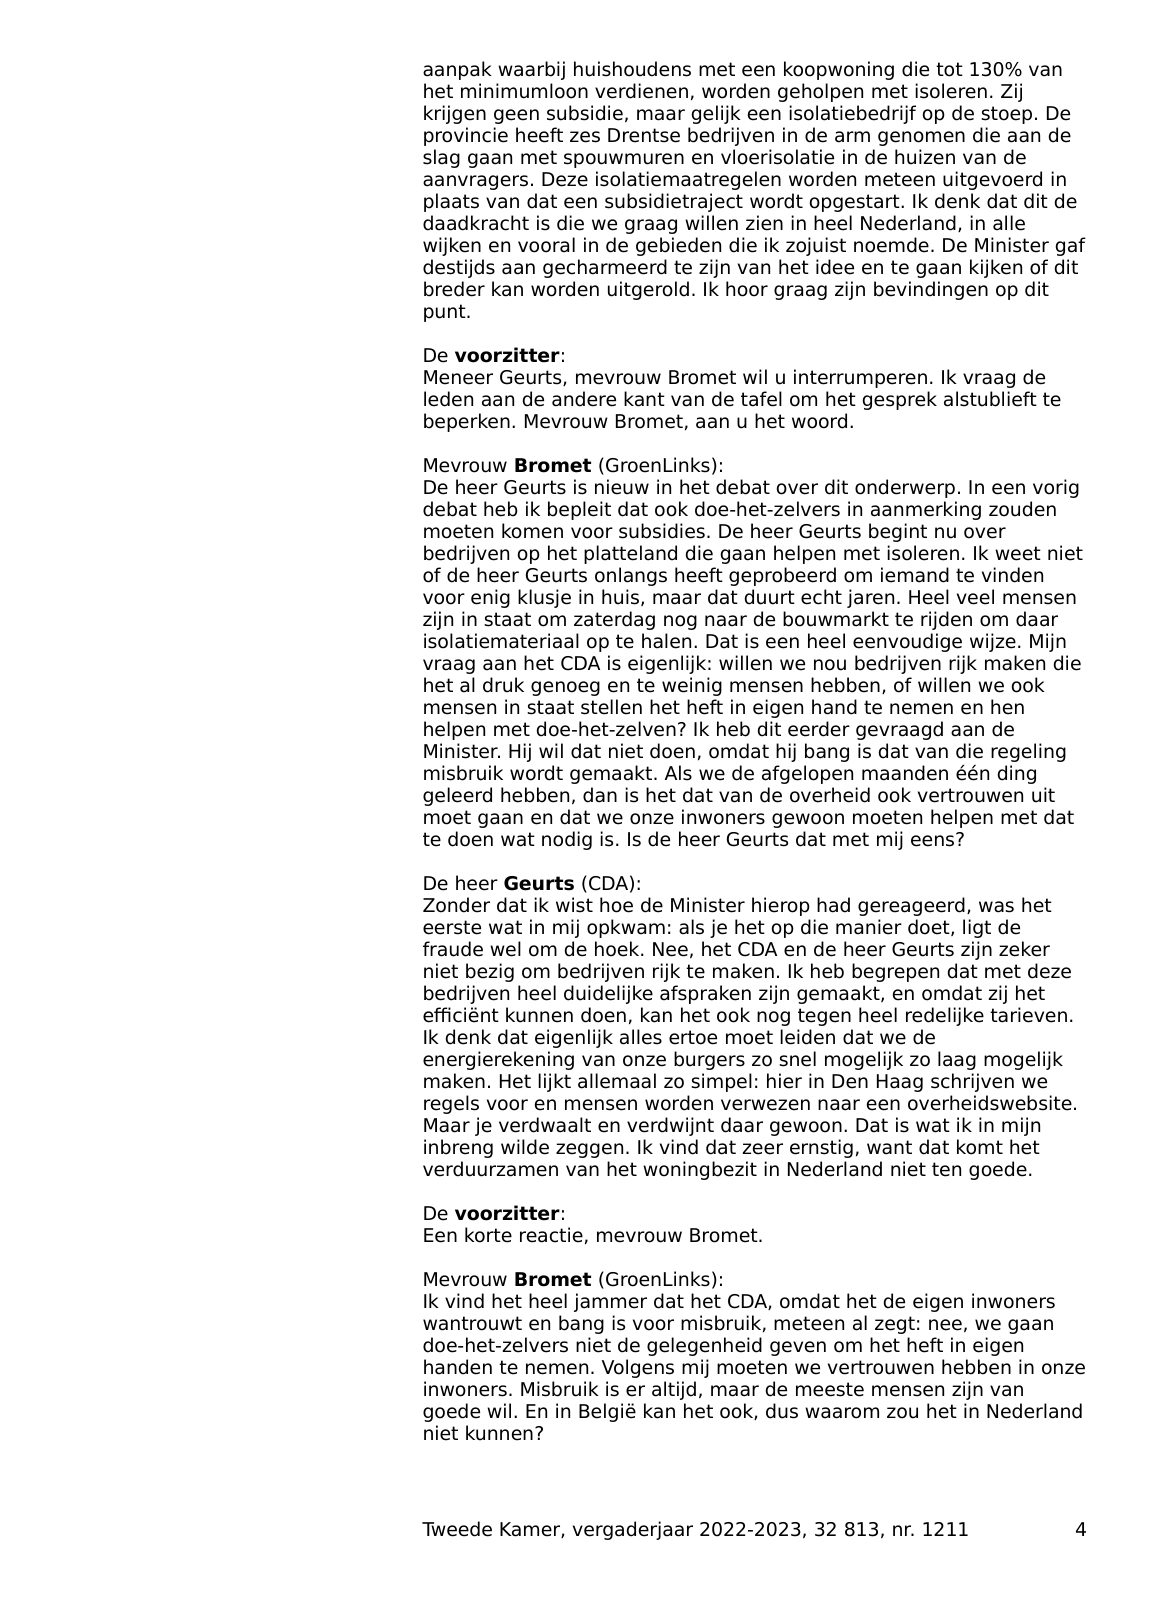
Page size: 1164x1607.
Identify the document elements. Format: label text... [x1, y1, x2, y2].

text aanpak waarbij huishoudens met een koopwoning die tot 130% van het minimumloon verdienen, worden geholpen met isoleren. Zij krijgen geen subsidie, maar gelijk een isolatiebedrijf op de stoep. De provincie heeft zes Drentse bedrijven in de arm genomen die aan de slag gaan met spouwmuren en vloerisolatie in de huizen van de aanvragers. Deze isolatiemaatregelen worden meteen uitgevoerd in plaats van dat een subsidietraject wordt opgestart. Ik denk dat dit de daadkracht is die we graag willen zien in heel Nederland, in alle wijken en vooral in de gebieden die ik zojuist noemde. De Minister gaf destijds aan gecharmeerd te zijn van het idee en te gaan kijken of dit breder kan worden uitgerold. Ik hoor graag zijn bevindingen op dit punt. [422, 59, 1087, 323]
text De heer Geurts (CDA): [422, 873, 1087, 895]
text De voorzitter: [422, 1203, 1087, 1225]
text Mevrouw Bromet (GroenLinks): [422, 1269, 1087, 1291]
text Een korte reactie, mevrouw Bromet. [422, 1225, 1087, 1247]
text Zonder dat ik wist hoe de Minister hierop had gereageerd, was het eerste wat in mij opkwam: als je het op die manier doet, ligt de fraude wel om de hoek. Nee, het CDA en de heer Geurts zijn zeker niet bezig om bedrijven rijk te maken. Ik heb begrepen dat met deze bedrijven heel duidelijke afspraken zijn gemaakt, en omdat zij het efficiënt kunnen doen, kan het ook nog tegen heel redelijke tarieven. Ik denk dat eigenlijk alles ertoe moet leiden dat we de energierekening van onze burgers zo snel mogelijk zo laag mogelijk maken. Het lijkt allemaal zo simpel: hier in Den Haag schrijven we regels voor en mensen worden verwezen naar een overheidswebsite. Maar je verdwaalt en verdwijnt daar gewoon. Dat is wat ik in mijn inbreng wilde zeggen. Ik vind dat zeer ernstig, want dat komt het verduurzamen van het woningbezit in Nederland niet ten goede. [422, 895, 1087, 1181]
text De voorzitter: [422, 345, 1087, 367]
text Mevrouw Bromet (GroenLinks): [422, 455, 1087, 477]
text Ik vind het heel jammer dat het CDA, omdat het de eigen inwoners wantrouwt en bang is voor misbruik, meteen al zegt: nee, we gaan doe-het-zelvers niet de gelegenheid geven om het heft in eigen handen te nemen. Volgens mij moeten we vertrouwen hebben in onze inwoners. Misbruik is er altijd, maar de meeste mensen zijn van goede wil. En in België kan het ook, dus waarom zou het in Nederland niet kunnen? [422, 1291, 1087, 1445]
text Meneer Geurts, mevrouw Bromet wil u interrumperen. Ik vraag de leden aan de andere kant van de tafel om het gesprek alstublieft te beperken. Mevrouw Bromet, aan u het woord. [422, 367, 1087, 433]
text De heer Geurts is nieuw in het debat over dit onderwerp. In een vorig debat heb ik bepleit dat ook doe-het-zelvers in aanmerking zouden moeten komen voor subsidies. De heer Geurts begint nu over bedrijven op het platteland die gaan helpen met isoleren. Ik weet niet of de heer Geurts onlangs heeft geprobeerd om iemand te vinden voor enig klusje in huis, maar dat duurt echt jaren. Heel veel mensen zijn in staat om zaterdag nog naar de bouwmarkt te rijden om daar isolatiemateriaal op te halen. Dat is een heel eenvoudige wijze. Mijn vraag aan het CDA is eigenlijk: willen we nou bedrijven rijk maken die het al druk genoeg en te weinig mensen hebben, of willen we ook mensen in staat stellen het heft in eigen hand te nemen en hen helpen met doe-het-zelven? Ik heb dit eerder gevraagd aan de Minister. Hij wil dat niet doen, omdat hij bang is dat van die regeling misbruik wordt gemaakt. Als we de afgelopen maanden één ding geleerd hebben, dan is het dat van de overheid ook vertrouwen uit moet gaan en dat we onze inwoners gewoon moeten helpen met dat te doen wat nodig is. Is de heer Geurts dat met mij eens? [422, 477, 1087, 851]
